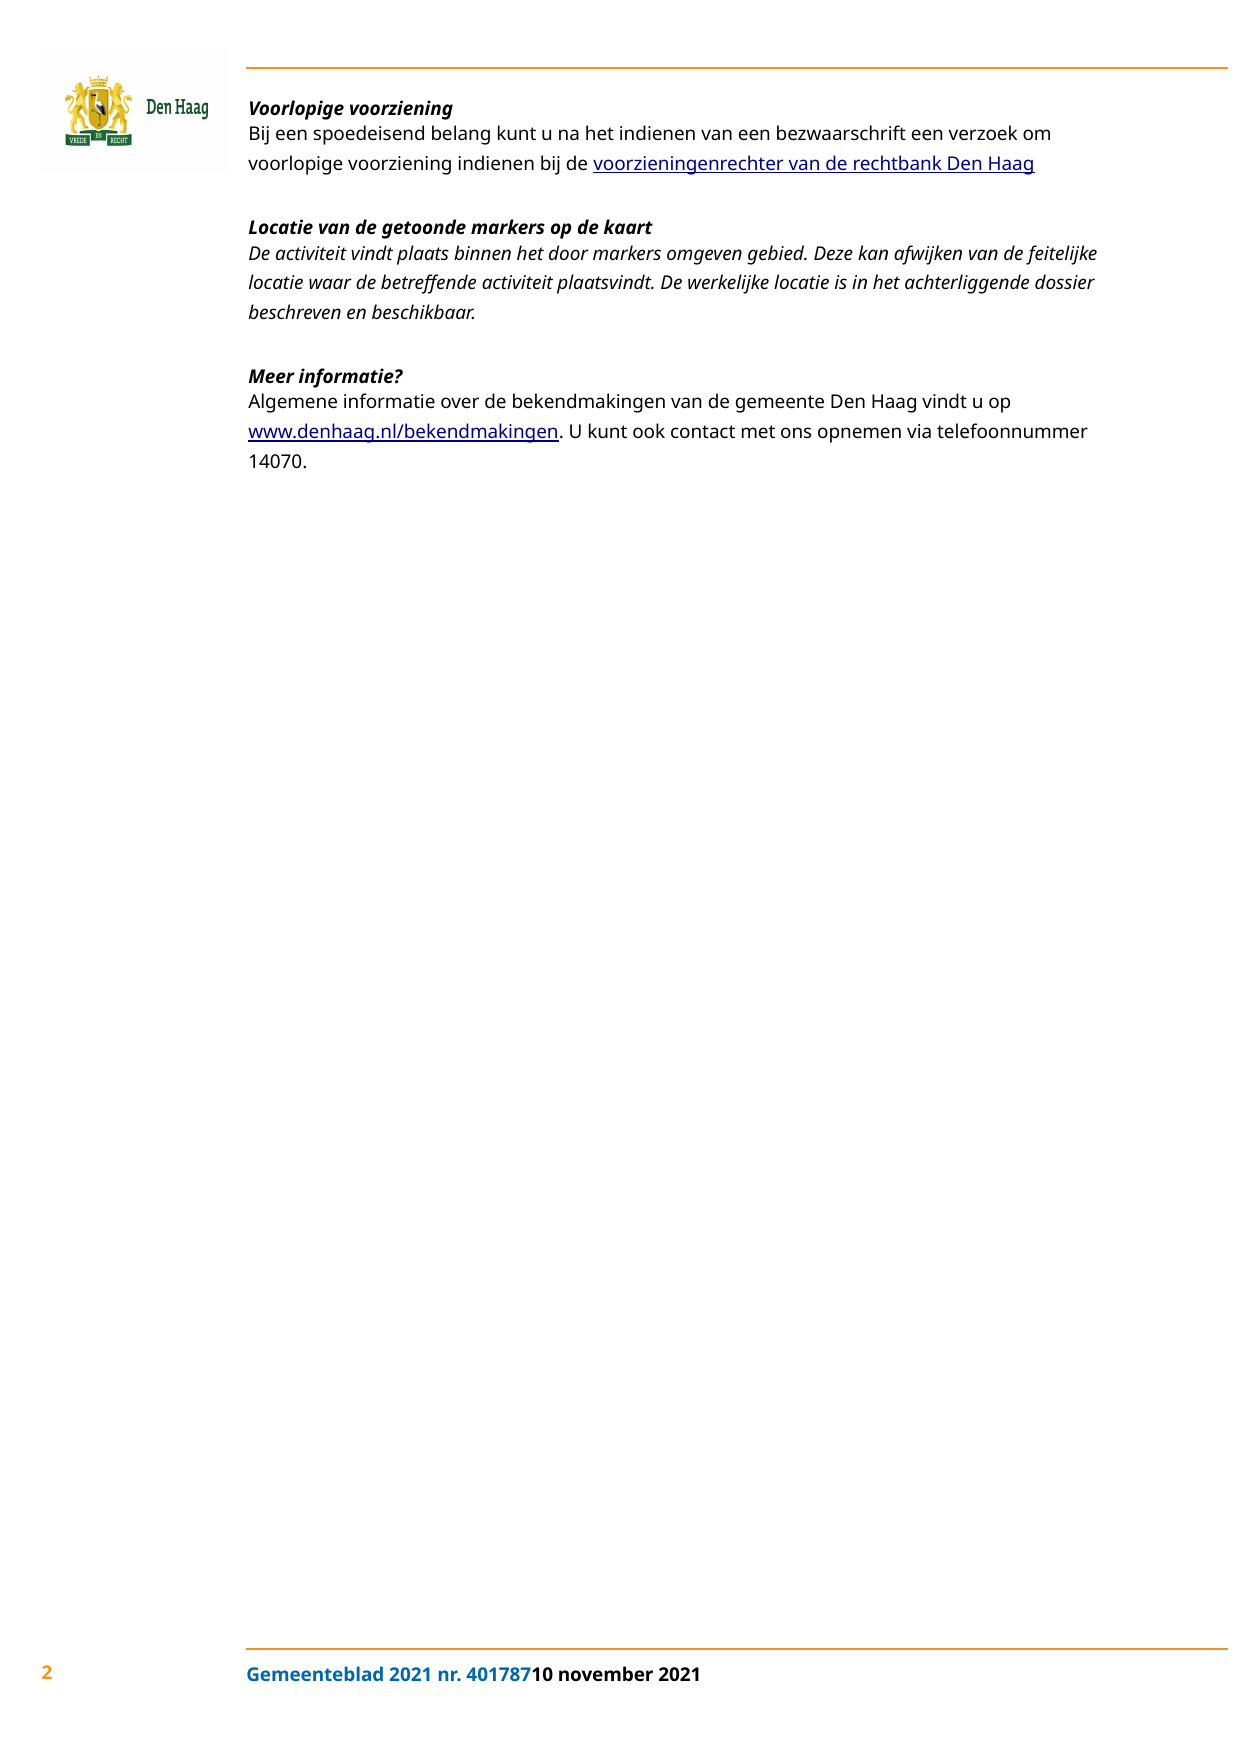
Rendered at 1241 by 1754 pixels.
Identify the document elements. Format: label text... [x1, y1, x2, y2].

text De activiteit vindt plaats binnen het door markers omgeven gebied. Deze kan afwijken van de feitelijke locatie waar de betreffende activiteit plaatsvindt. De werkelijke locatie is in het achterliggende dossier beschreven en beschikbaar. [248, 240, 1152, 325]
text Meer informatie? [248, 363, 1152, 389]
text Voorlopige voorziening [248, 95, 1152, 121]
picture [41, 47, 231, 172]
text Algemene informatie over de bekendmakingen van de gemeente Den Haag vindt u op www.denhaag.nl/bekendmakingen. U kunt ook contact met ons opnemen via telefoonnummer 14070. [248, 389, 1152, 473]
text Bij een spoedeisend belang kunt u na het indienen van een bezwaarschrift een verzoek om voorlopige voorziening indienen bij de voorzieningenrechter van de rechtbank Den Haag [248, 121, 1152, 176]
text Locatie van de getoonde markers op de kaart [248, 214, 1152, 240]
